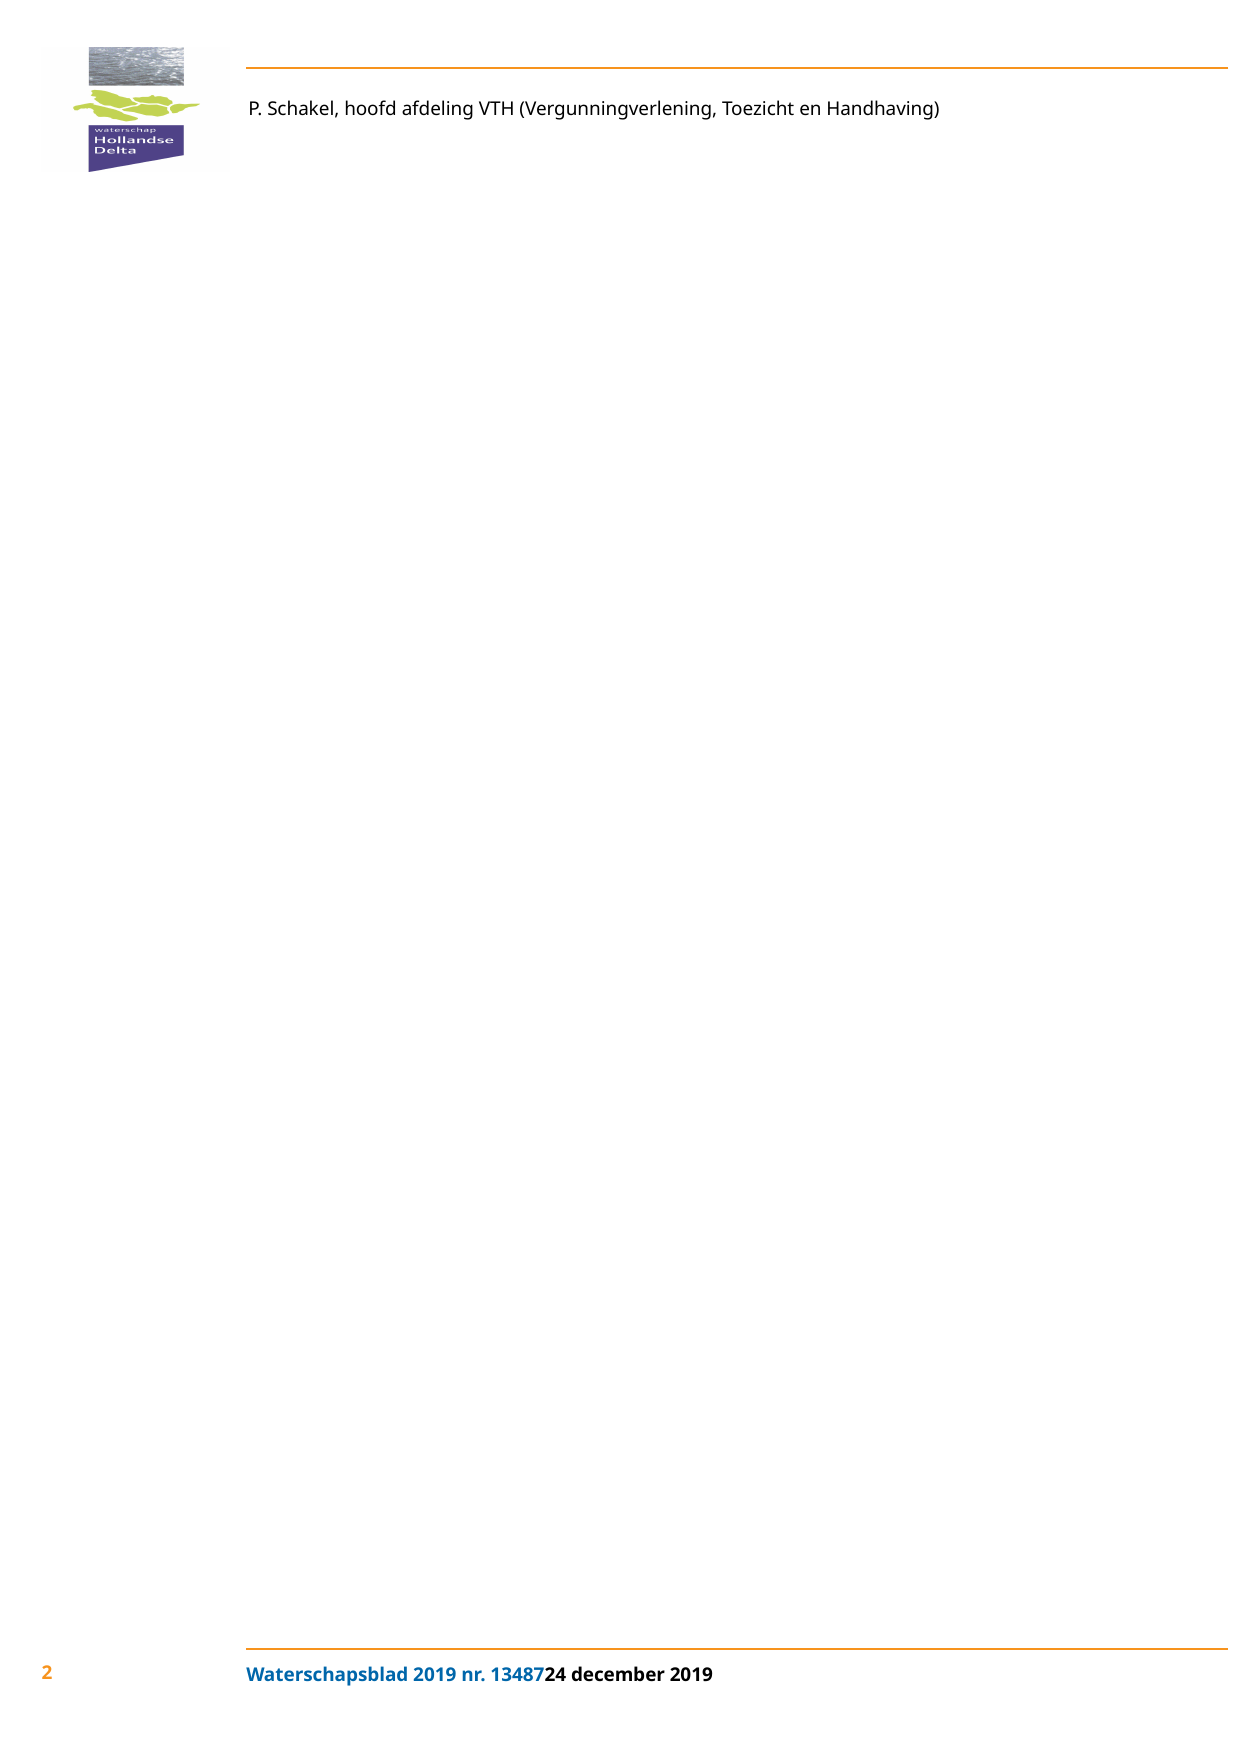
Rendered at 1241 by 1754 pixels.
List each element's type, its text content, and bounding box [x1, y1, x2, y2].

picture [41, 47, 231, 172]
text P. Schakel, hoofd afdeling VTH (Vergunningverlening, Toezicht en Handhaving) [248, 95, 1152, 121]
